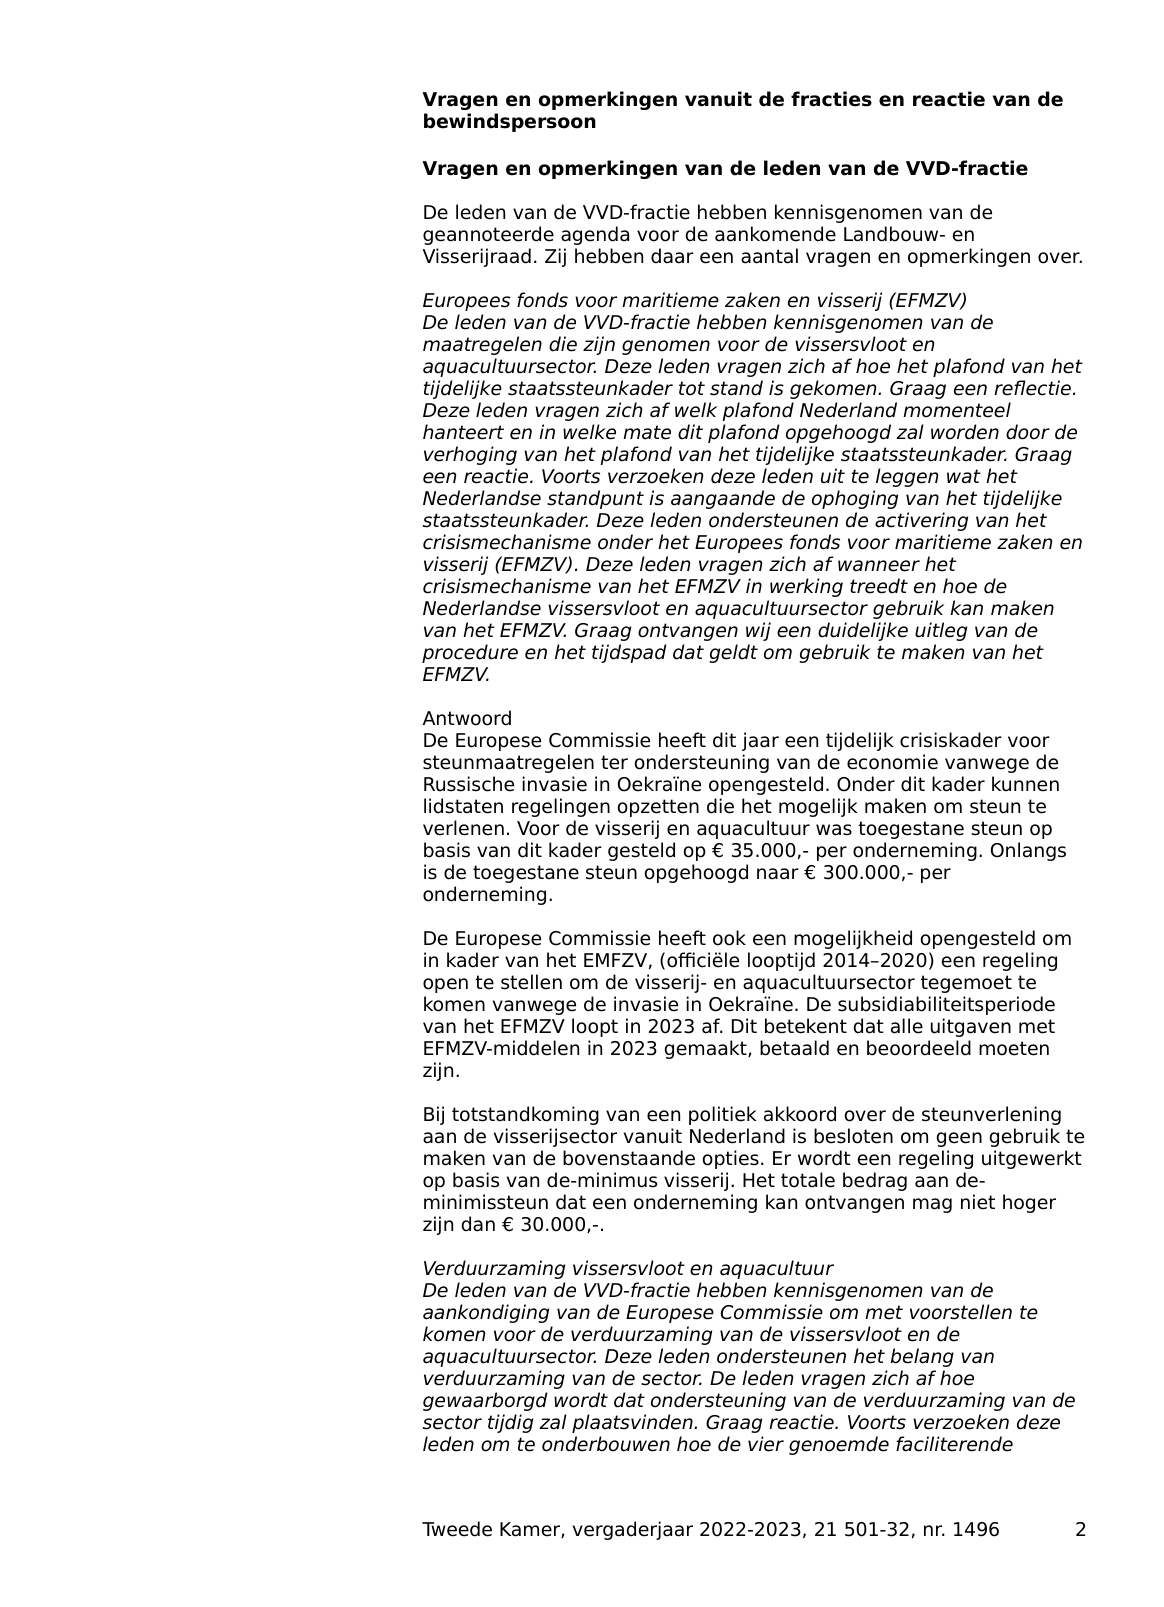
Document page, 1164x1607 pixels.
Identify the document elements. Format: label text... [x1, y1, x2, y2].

subtitle Vragen en opmerkingen vanuit de fracties en reactie van de bewindspersoon [422, 89, 1087, 133]
text De leden van de VVD-fractie hebben kennisgenomen van de aankondiging van de Europese Commissie om met voorstellen te komen voor de verduurzaming van de vissersvloot en de aquacultuursector. Deze leden ondersteunen het belang van verduurzaming van de sector. De leden vragen zich af hoe gewaarborgd wordt dat ondersteuning van de verduurzaming van de sector tijdig zal plaatsvinden. Graag reactie. Voorts verzoeken deze leden om te onderbouwen hoe de vier genoemde faciliterende [422, 1280, 1087, 1456]
text De Europese Commissie heeft dit jaar een tijdelijk crisiskader voor steunmaatregelen ter ondersteuning van de economie vanwege de Russische invasie in Oekraïne opengesteld. Onder dit kader kunnen lidstaten regelingen opzetten die het mogelijk maken om steun te verlenen. Voor de visserij en aquacultuur was toegestane steun op basis van dit kader gesteld op € 35.000,- per onderneming. Onlangs is de toegestane steun opgehoogd naar € 300.000,- per onderneming. [422, 730, 1087, 906]
subtitle Vragen en opmerkingen van de leden van de VVD-fractie [422, 158, 1087, 180]
text Verduurzaming vissersvloot en aquacultuur [422, 1258, 1087, 1280]
text Antwoord [422, 708, 1087, 730]
text De leden van de VVD-fractie hebben kennisgenomen van de maatregelen die zijn genomen voor de vissersvloot en aquacultuursector. Deze leden vragen zich af hoe het plafond van het tijdelijke staatssteunkader tot stand is gekomen. Graag een reflectie. Deze leden vragen zich af welk plafond Nederland momenteel hanteert en in welke mate dit plafond opgehoogd zal worden door de verhoging van het plafond van het tijdelijke staatssteunkader. Graag een reactie. Voorts verzoeken deze leden uit te leggen wat het Nederlandse standpunt is aangaande de ophoging van het tijdelijke staatssteunkader. Deze leden ondersteunen de activering van het crisismechanisme onder het Europees fonds voor maritieme zaken en visserij (EFMZV). Deze leden vragen zich af wanneer het crisismechanisme van het EFMZV in werking treedt en hoe de Nederlandse vissersvloot en aquacultuursector gebruik kan maken van het EFMZV. Graag ontvangen wij een duidelijke uitleg van de procedure en het tijdspad dat geldt om gebruik te maken van het EFMZV. [422, 312, 1087, 686]
text Bij totstandkoming van een politiek akkoord over de steunverlening aan de visserijsector vanuit Nederland is besloten om geen gebruik te maken van de bovenstaande opties. Er wordt een regeling uitgewerkt op basis van de-minimus visserij. Het totale bedrag aan de-minimissteun dat een onderneming kan ontvangen mag niet hoger zijn dan € 30.000,-. [422, 1104, 1087, 1236]
text Europees fonds voor maritieme zaken en visserij (EFMZV) [422, 290, 1087, 312]
text De leden van de VVD-fractie hebben kennisgenomen van de geannoteerde agenda voor de aankomende Landbouw- en Visserijraad. Zij hebben daar een aantal vragen en opmerkingen over. [422, 202, 1087, 268]
text De Europese Commissie heeft ook een mogelijkheid opengesteld om in kader van het EMFZV, (officiële looptijd 2014–2020) een regeling open te stellen om de visserij- en aquacultuursector tegemoet te komen vanwege de invasie in Oekraïne. De subsidiabiliteitsperiode van het EFMZV loopt in 2023 af. Dit betekent dat alle uitgaven met EFMZV-middelen in 2023 gemaakt, betaald en beoordeeld moeten zijn. [422, 928, 1087, 1082]
